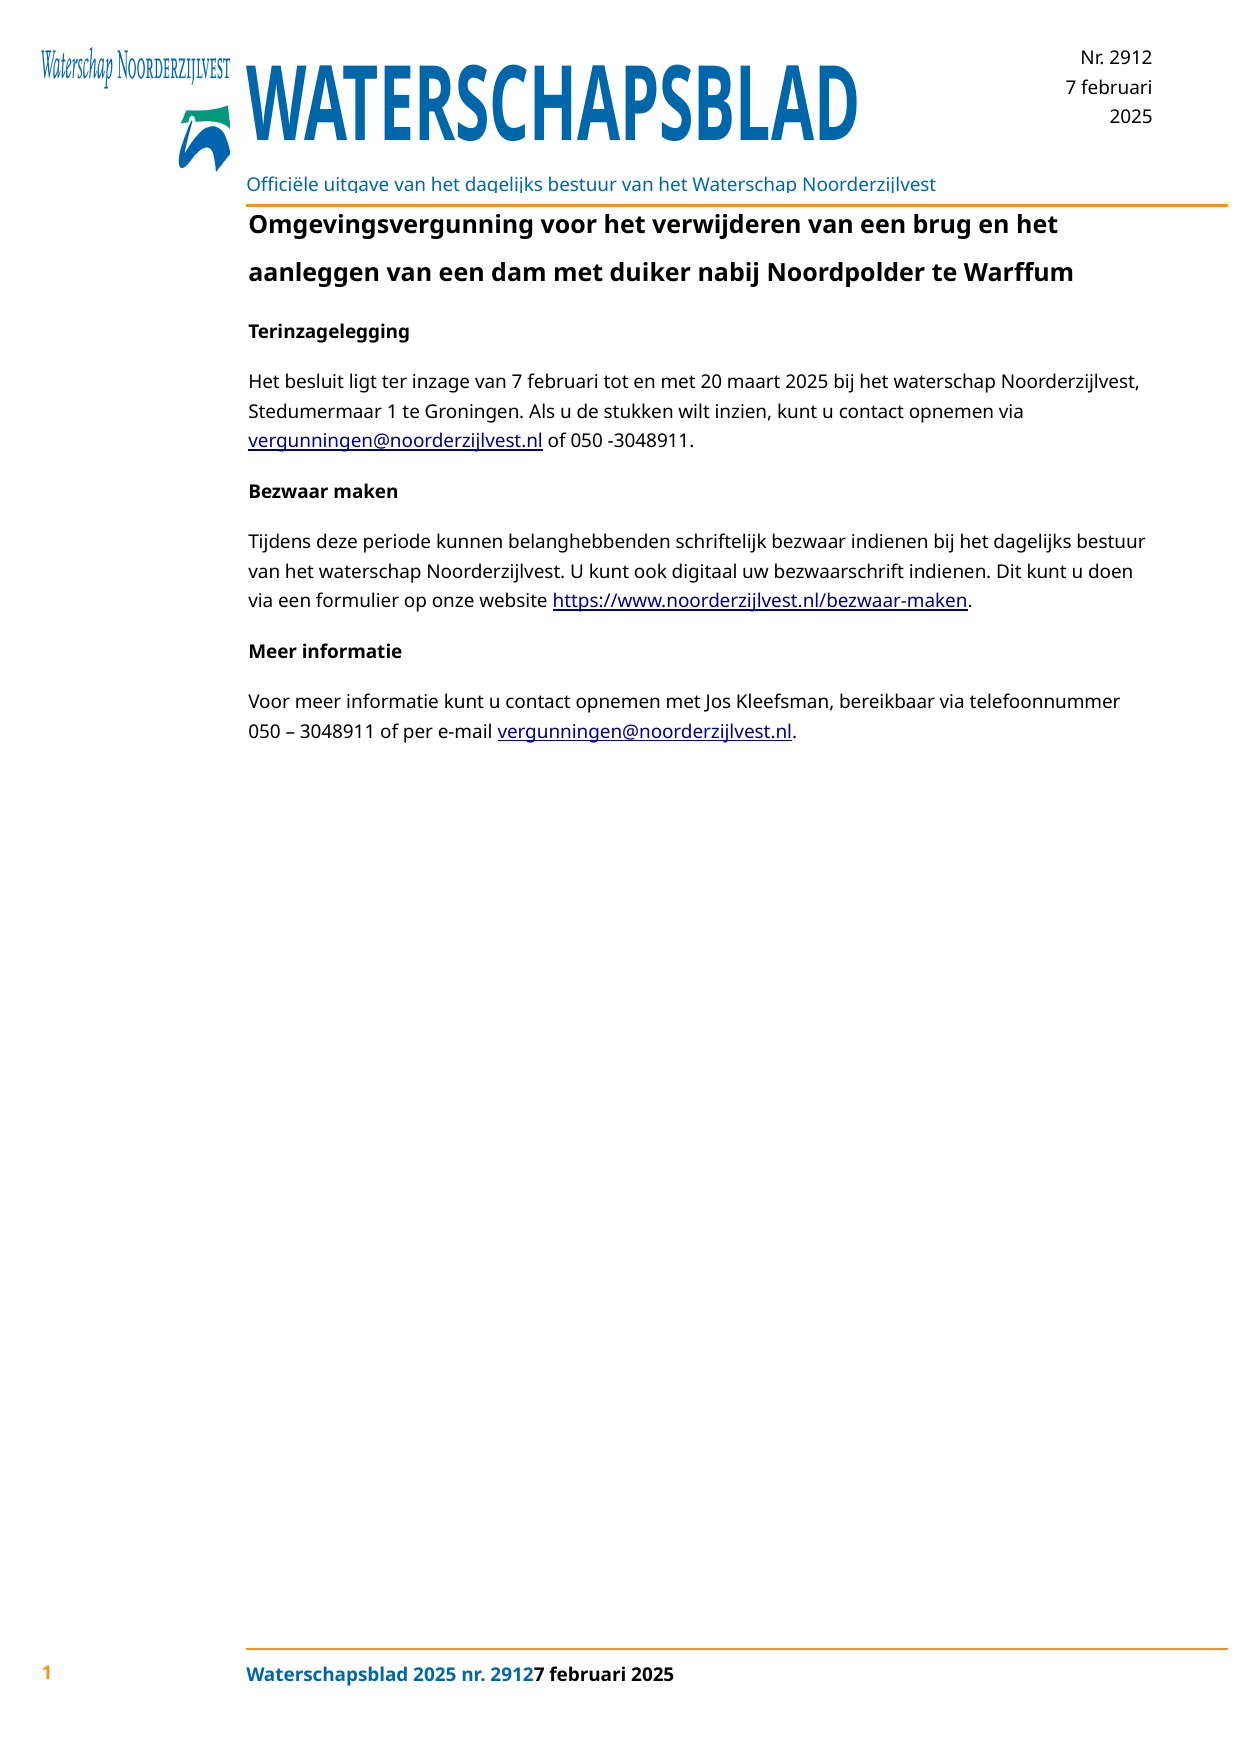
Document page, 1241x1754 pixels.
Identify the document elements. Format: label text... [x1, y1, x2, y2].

text Omgevingsvergunning voor het verwijderen van een brug en het aanleggen van een dam met duiker nabij Noordpolder te Warffum [248, 207, 1152, 288]
text Voor meer informatie kunt u contact opnemen met Jos Kleefsman, bereikbaar via telefoonnummer 050 – 3048911 of per e-mail vergunningen@noorderzijlvest.nl. [248, 688, 1152, 744]
picture [41, 47, 231, 172]
text Meer informatie [248, 638, 1152, 664]
text Terinzagelegging [248, 318, 1152, 344]
text Tijdens deze periode kunnen belanghebbenden schriftelijk bezwaar indienen bij het dagelijks bestuur van het waterschap Noorderzijlvest. U kunt ook digitaal uw bezwaarschrift indienen. Dit kunt u doen via een formulier op onze website https://www.noorderzijlvest.nl/bezwaar-maken. [248, 528, 1152, 613]
text Bezwaar maken [248, 478, 1152, 504]
text Het besluit ligt ter inzage van 7 februari tot en met 20 maart 2025 bij het waterschap Noorderzijlvest, Stedumermaar 1 te Groningen. Als u de stukken wilt inzien, kunt u contact opnemen via vergunningen@noorderzijlvest.nl of 050 -3048911. [248, 368, 1152, 453]
